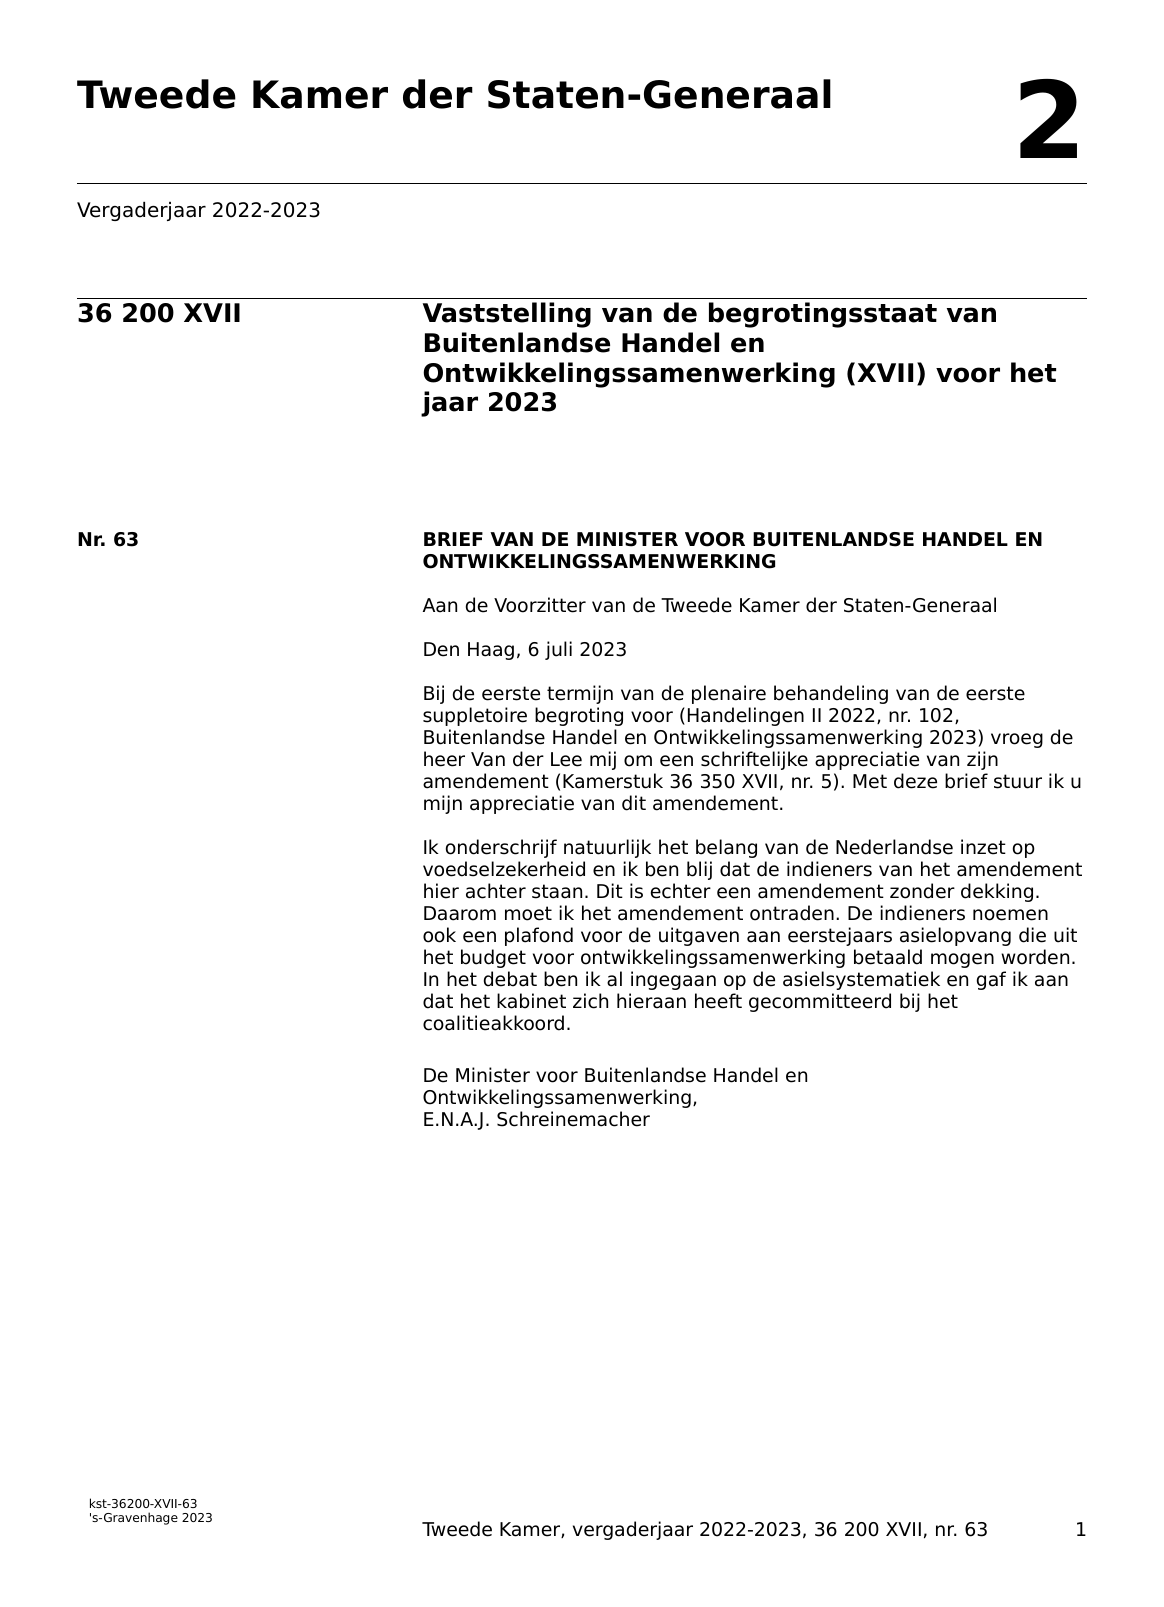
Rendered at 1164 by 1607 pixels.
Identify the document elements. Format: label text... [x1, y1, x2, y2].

text kst-36200-XVII-63 [88, 1497, 323, 1511]
text Aan de Voorzitter van de Tweede Kamer der Staten-Generaal [422, 595, 1087, 617]
text Bij de eerste termijn van de plenaire behandeling van de eerste suppletoire begroting voor (Handelingen II 2022, nr. 102, Buitenlandse Handel en Ontwikkelingssamenwerking 2023) vroeg de heer Van der Lee mij om een schriftelijke appreciatie van zijn amendement (Kamerstuk 36 350 XVII, nr. 5). Met deze brief stuur ik u mijn appreciatie van dit amendement. [422, 683, 1087, 815]
text Den Haag, 6 juli 2023 [422, 639, 1087, 661]
text De Minister voor Buitenlandse Handel en Ontwikkelingssamenwerking, E.N.A.J. Schreinemacher [422, 1065, 1087, 1131]
text 's-Gravenhage 2023 [88, 1511, 323, 1525]
table_header Tweede Kamer der Staten-Generaal [77, 59, 886, 183]
text Ik onderschrijf natuurlijk het belang van de Nederlandse inzet op voedselzekerheid en ik ben blij dat de indieners van het amendement hier achter staan. Dit is echter een amendement zonder dekking. Daarom moet ik het amendement ontraden. De indieners noemen ook een plafond voor de uitgaven aan eerstejaars asielopvang die uit het budget voor ontwikkelingssamenwerking betaald mogen worden. In het debat ben ik al ingegaan op de asielsystematiek en gaf ik aan dat het kabinet zich hieraan heeft gecommitteerd bij het coalitieakkoord. [422, 837, 1087, 1035]
table_header 2 [886, 59, 1087, 183]
table_cell Vergaderjaar 2022-2023 [77, 184, 1087, 298]
subtitle 36 200 XVII Vaststelling van de begrotingsstaat van Buitenlandse Handel en Ontwikkelingssamenwerking (XVII) voor het jaar 2023 [77, 299, 1087, 418]
subtitle Nr. 63 BRIEF VAN DE MINISTER VOOR BUITENLANDSE HANDEL EN ONTWIKKELINGSSAMENWERKING [77, 529, 1087, 573]
